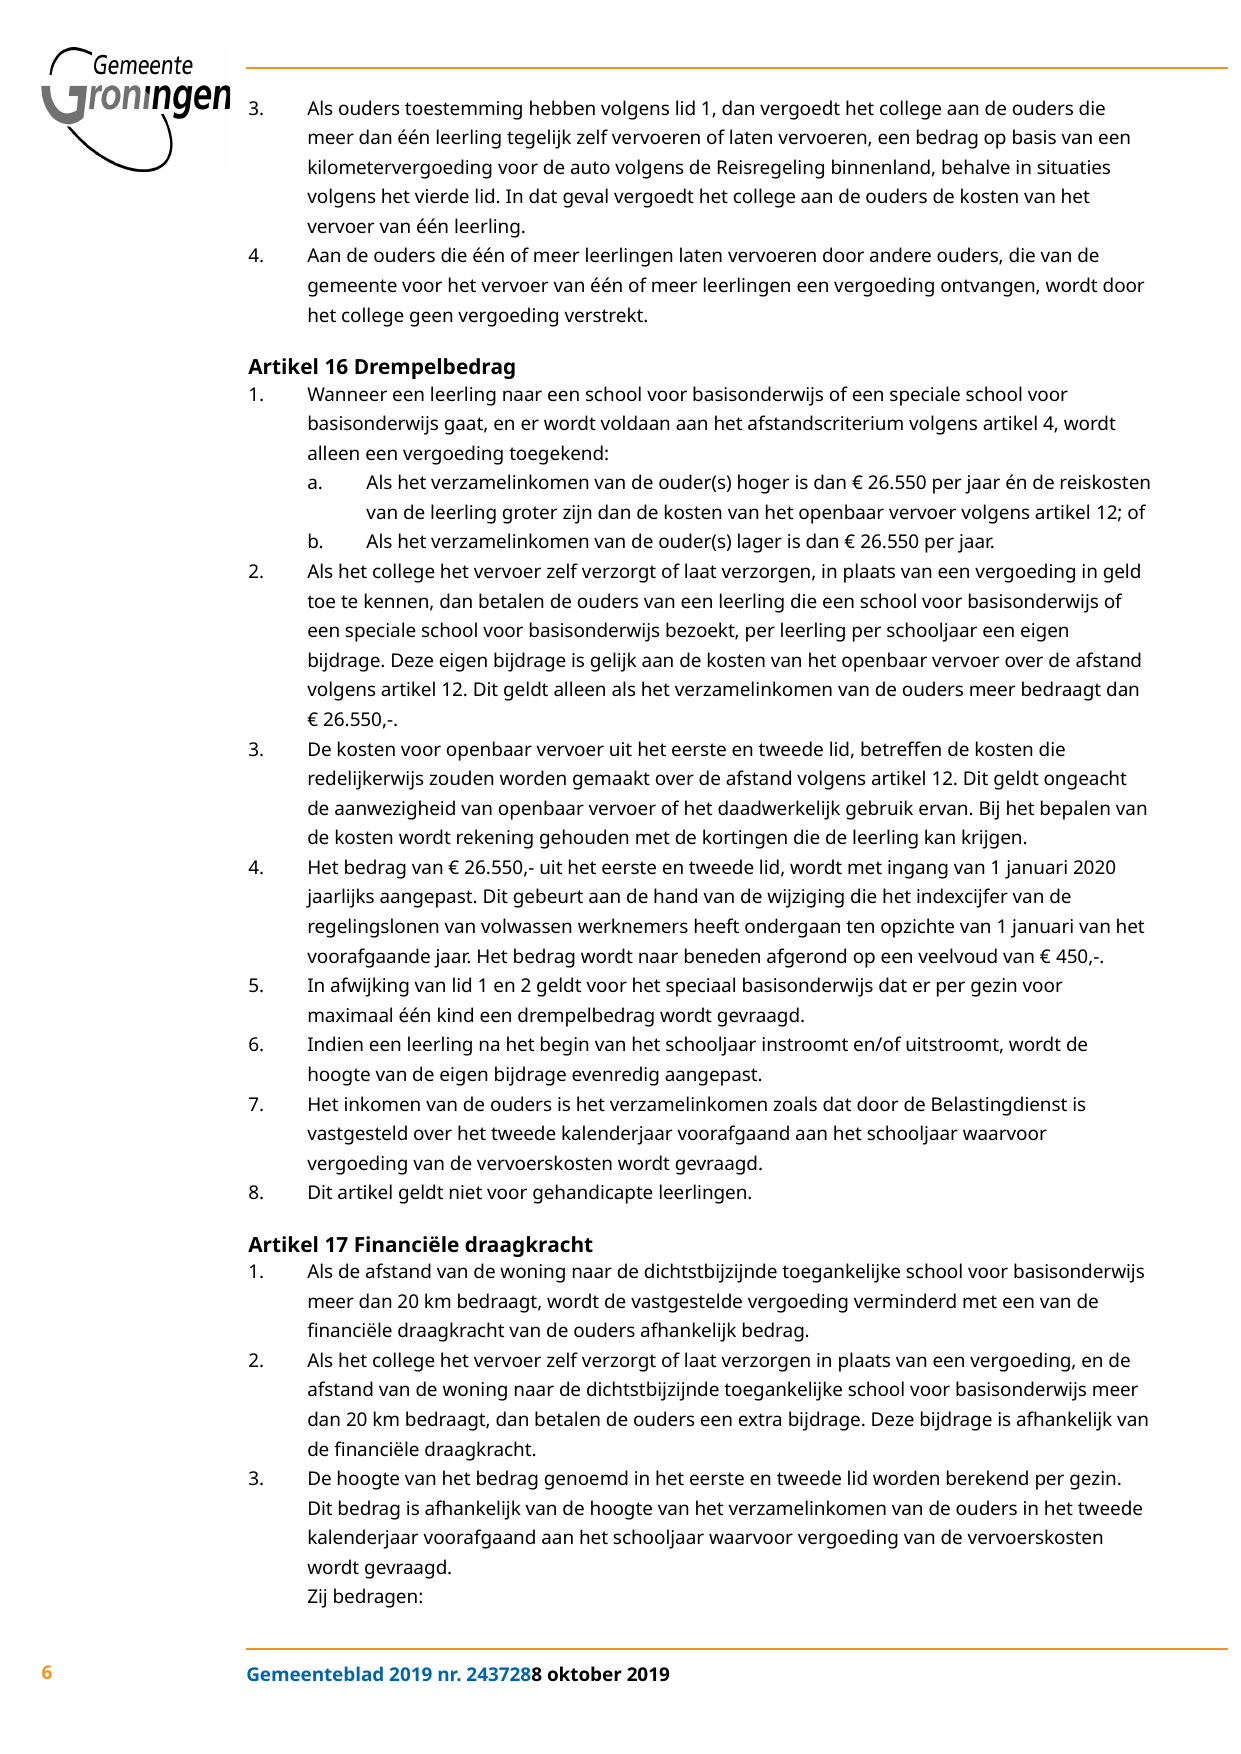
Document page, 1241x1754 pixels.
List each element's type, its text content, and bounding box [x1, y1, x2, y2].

list Als de afstand van de woning naar de dichtstbijzijnde toegankelijke school voor basisonderwijs meer dan 20 km bedraagt, wordt de vastgestelde vergoeding verminderd met een van de financiële draagkracht van de ouders afhankelijk bedrag. [248, 1258, 1152, 1343]
list Als het verzamelinkomen van de ouder(s) lager is dan € 26.550 per jaar. [307, 529, 1152, 554]
text Artikel 16 Drempelbedrag [248, 352, 1152, 381]
list Dit artikel geldt niet voor gehandicapte leerlingen. [248, 1179, 1152, 1205]
list Zij bedragen: [248, 1584, 1152, 1609]
list Als het college het vervoer zelf verzorgt of laat verzorgen, in plaats van een vergoeding in geld toe te kennen, dan betalen de ouders van een leerling die een school voor basisonderwijs of een speciale school voor basisonderwijs bezoekt, per leerling per schooljaar een eigen bijdrage. Deze eigen bijdrage is gelijk aan de kosten van het openbaar vervoer over de afstand volgens artikel 12. Dit geldt alleen als het verzamelinkomen van de ouders meer bedraagt dan € 26.550,-. [248, 558, 1152, 732]
list Wanneer een leerling naar een school voor basisonderwijs of een speciale school voor basisonderwijs gaat, en er wordt voldaan aan het afstandscriterium volgens artikel 4, wordt alleen een vergoeding toegekend: [248, 381, 1152, 466]
list Aan de ouders die één of meer leerlingen laten vervoeren door andere ouders, die van de gemeente voor het vervoer van één of meer leerlingen een vergoeding ontvangen, wordt door het college geen vergoeding verstrekt. [248, 243, 1152, 328]
text Artikel 17 Financiële draagkracht [248, 1230, 1152, 1258]
picture [41, 47, 231, 172]
list De hoogte van het bedrag genoemd in het eerste en tweede lid worden berekend per gezin. Dit bedrag is afhankelijk van de hoogte van het verzamelinkomen van de ouders in het tweede kalenderjaar voorafgaand aan het schooljaar waarvoor vergoeding van de vervoerskosten wordt gevraagd. [248, 1465, 1152, 1580]
list In afwijking van lid 1 en 2 geldt voor het speciaal basisonderwijs dat er per gezin voor maximaal één kind een drempelbedrag wordt gevraagd. [248, 972, 1152, 1028]
list Als ouders toestemming hebben volgens lid 1, dan vergoedt het college aan de ouders die meer dan één leerling tegelijk zelf vervoeren of laten vervoeren, een bedrag op basis van een kilometervergoeding voor de auto volgens de Reisregeling binnenland, behalve in situaties volgens het vierde lid. In dat geval vergoedt het college aan de ouders de kosten van het vervoer van één leerling. [248, 95, 1152, 239]
list Het bedrag van € 26.550,- uit het eerste en tweede lid, wordt met ingang van 1 januari 2020 jaarlijks aangepast. Dit gebeurt aan de hand van de wijziging die het indexcijfer van de regelingslonen van volwassen werknemers heeft ondergaan ten opzichte van 1 januari van het voorafgaande jaar. Het bedrag wordt naar beneden afgerond op een veelvoud van € 450,-. [248, 854, 1152, 968]
list De kosten voor openbaar vervoer uit het eerste en tweede lid, betreffen de kosten die redelijkerwijs zouden worden gemaakt over de afstand volgens artikel 12. Dit geldt ongeacht de aanwezigheid van openbaar vervoer of het daadwerkelijk gebruik ervan. Bij het bepalen van de kosten wordt rekening gehouden met de kortingen die de leerling kan krijgen. [248, 736, 1152, 850]
list Het inkomen van de ouders is het verzamelinkomen zoals dat door de Belastingdienst is vastgesteld over het tweede kalenderjaar voorafgaand aan het schooljaar waarvoor vergoeding van de vervoerskosten wordt gevraagd. [248, 1091, 1152, 1176]
list Als het verzamelinkomen van de ouder(s) hoger is dan € 26.550 per jaar én de reiskosten van de leerling groter zijn dan de kosten van het openbaar vervoer volgens artikel 12; of [307, 469, 1152, 525]
list Indien een leerling na het begin van het schooljaar instroomt en/of uitstroomt, wordt de hoogte van de eigen bijdrage evenredig aangepast. [248, 1032, 1152, 1087]
list Als het college het vervoer zelf verzorgt of laat verzorgen in plaats van een vergoeding, en de afstand van de woning naar de dichtstbijzijnde toegankelijke school voor basisonderwijs meer dan 20 km bedraagt, dan betalen de ouders een extra bijdrage. Deze bijdrage is afhankelijk van de financiële draagkracht. [248, 1347, 1152, 1462]
